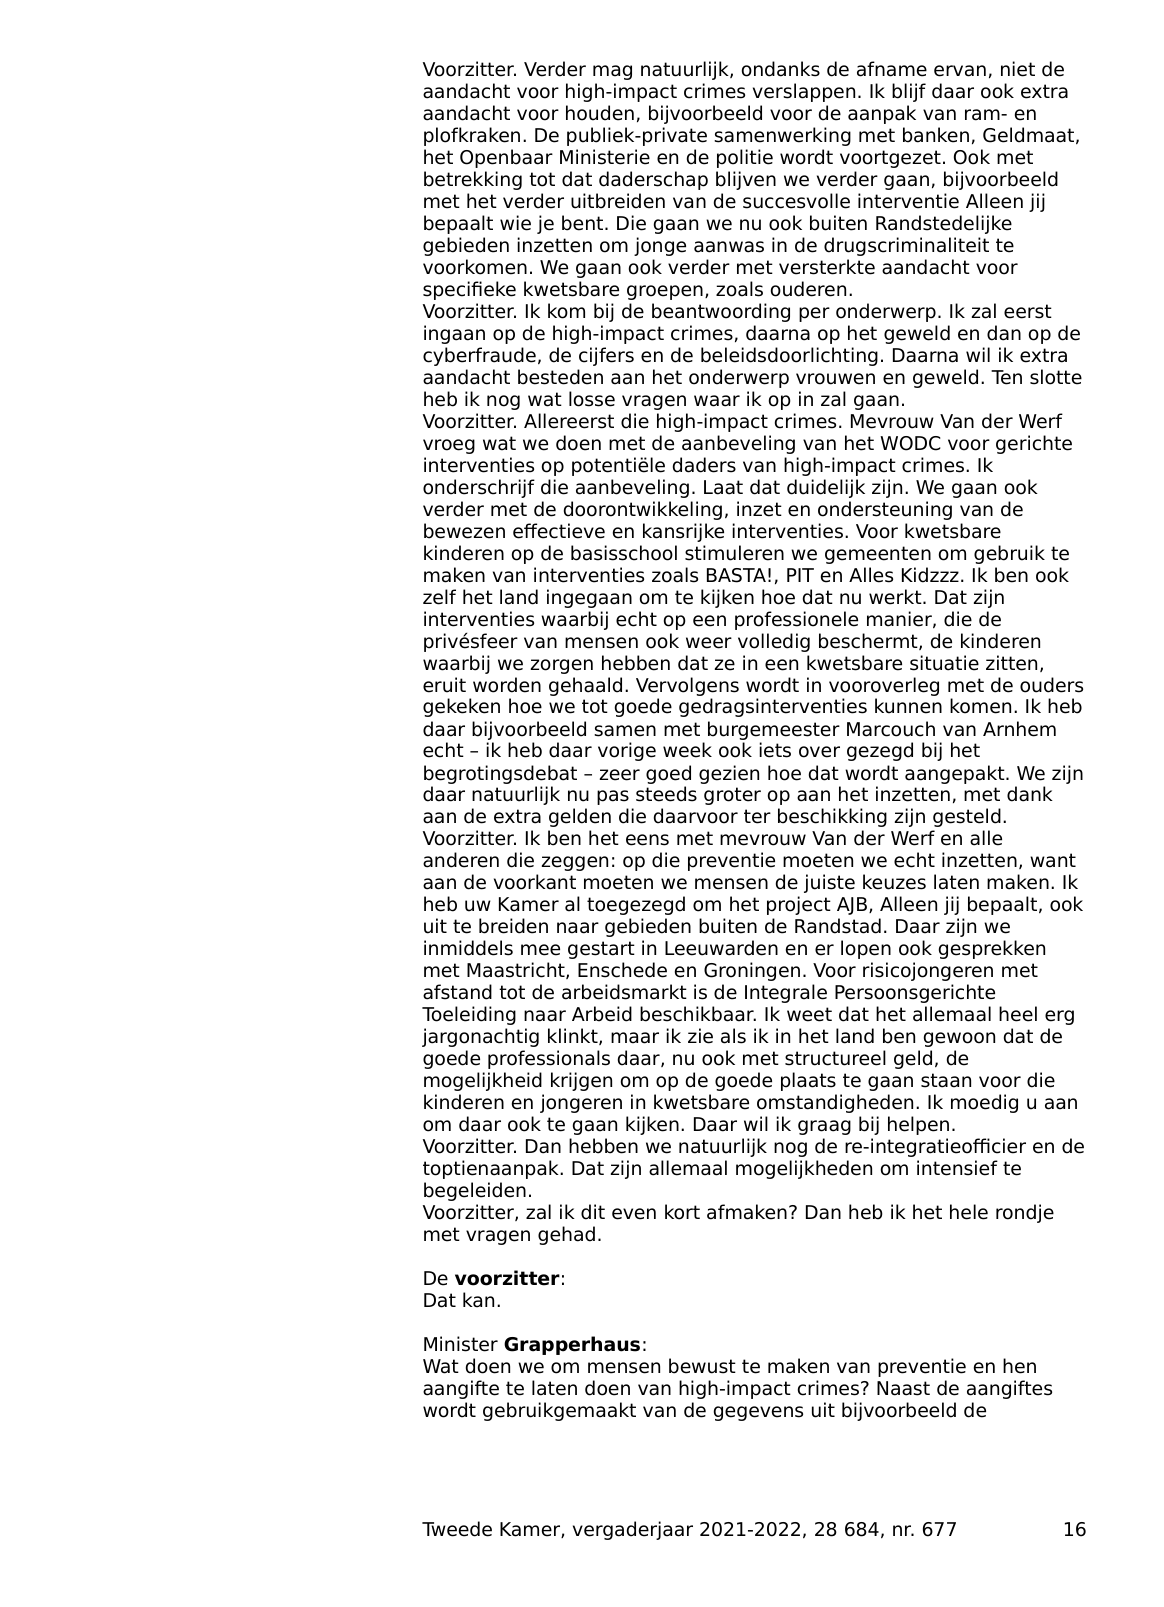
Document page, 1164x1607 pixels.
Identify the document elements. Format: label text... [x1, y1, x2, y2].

text Voorzitter. Ik kom bij de beantwoording per onderwerp. Ik zal eerst ingaan op de high-impact crimes, daarna op het geweld en dan op de cyberfraude, de cijfers en de beleidsdoorlichting. Daarna wil ik extra aandacht besteden aan het onderwerp vrouwen en geweld. Ten slotte heb ik nog wat losse vragen waar ik op in zal gaan. [422, 301, 1087, 411]
text Voorzitter, zal ik dit even kort afmaken? Dan heb ik het hele rondje met vragen gehad. [422, 1202, 1087, 1246]
text Dat kan. [422, 1290, 1087, 1312]
text Voorzitter. Ik ben het eens met mevrouw Van der Werf en alle anderen die zeggen: op die preventie moeten we echt inzetten, want aan de voorkant moeten we mensen de juiste keuzes laten maken. Ik heb uw Kamer al toegezegd om het project AJB, Alleen jij bepaalt, ook uit te breiden naar gebieden buiten de Randstad. Daar zijn we inmiddels mee gestart in Leeuwarden en er lopen ook gesprekken met Maastricht, Enschede en Groningen. Voor risicojongeren met afstand tot de arbeidsmarkt is de Integrale Persoonsgerichte Toeleiding naar Arbeid beschikbaar. Ik weet dat het allemaal heel erg jargonachtig klinkt, maar ik zie als ik in het land ben gewoon dat de goede professionals daar, nu ook met structureel geld, de mogelijkheid krijgen om op de goede plaats te gaan staan voor die kinderen en jongeren in kwetsbare omstandigheden. Ik moedig u aan om daar ook te gaan kijken. Daar wil ik graag bij helpen. [422, 828, 1087, 1136]
text Voorzitter. Dan hebben we natuurlijk nog de re-integratieofficier en de toptienaanpak. Dat zijn allemaal mogelijkheden om intensief te begeleiden. [422, 1136, 1087, 1202]
text Wat doen we om mensen bewust te maken van preventie en hen aangifte te laten doen van high-impact crimes? Naast de aangiftes wordt gebruikgemaakt van de gegevens uit bijvoorbeeld de [422, 1356, 1087, 1422]
text De voorzitter: [422, 1268, 1087, 1290]
text Minister Grapperhaus: [422, 1334, 1087, 1356]
text Voorzitter. Verder mag natuurlijk, ondanks de afname ervan, niet de aandacht voor high-impact crimes verslappen. Ik blijf daar ook extra aandacht voor houden, bijvoorbeeld voor de aanpak van ram- en plofkraken. De publiek-private samenwerking met banken, Geldmaat, het Openbaar Ministerie en de politie wordt voortgezet. Ook met betrekking tot dat daderschap blijven we verder gaan, bijvoorbeeld met het verder uitbreiden van de succesvolle interventie Alleen jij bepaalt wie je bent. Die gaan we nu ook buiten Randstedelijke gebieden inzetten om jonge aanwas in de drugscriminaliteit te voorkomen. We gaan ook verder met versterkte aandacht voor specifieke kwetsbare groepen, zoals ouderen. [422, 59, 1087, 301]
text Voorzitter. Allereerst die high-impact crimes. Mevrouw Van der Werf vroeg wat we doen met de aanbeveling van het WODC voor gerichte interventies op potentiële daders van high-impact crimes. Ik onderschrijf die aanbeveling. Laat dat duidelijk zijn. We gaan ook verder met de doorontwikkeling, inzet en ondersteuning van de bewezen effectieve en kansrijke interventies. Voor kwetsbare kinderen op de basisschool stimuleren we gemeenten om gebruik te maken van interventies zoals BASTA!, PIT en Alles Kidzzz. Ik ben ook zelf het land ingegaan om te kijken hoe dat nu werkt. Dat zijn interventies waarbij echt op een professionele manier, die de privésfeer van mensen ook weer volledig beschermt, de kinderen waarbij we zorgen hebben dat ze in een kwetsbare situatie zitten, eruit worden gehaald. Vervolgens wordt in vooroverleg met de ouders gekeken hoe we tot goede gedragsinterventies kunnen komen. Ik heb daar bijvoorbeeld samen met burgemeester Marcouch van Arnhem echt – ik heb daar vorige week ook iets over gezegd bij het begrotingsdebat – zeer goed gezien hoe dat wordt aangepakt. We zijn daar natuurlijk nu pas steeds groter op aan het inzetten, met dank aan de extra gelden die daarvoor ter beschikking zijn gesteld. [422, 411, 1087, 828]
